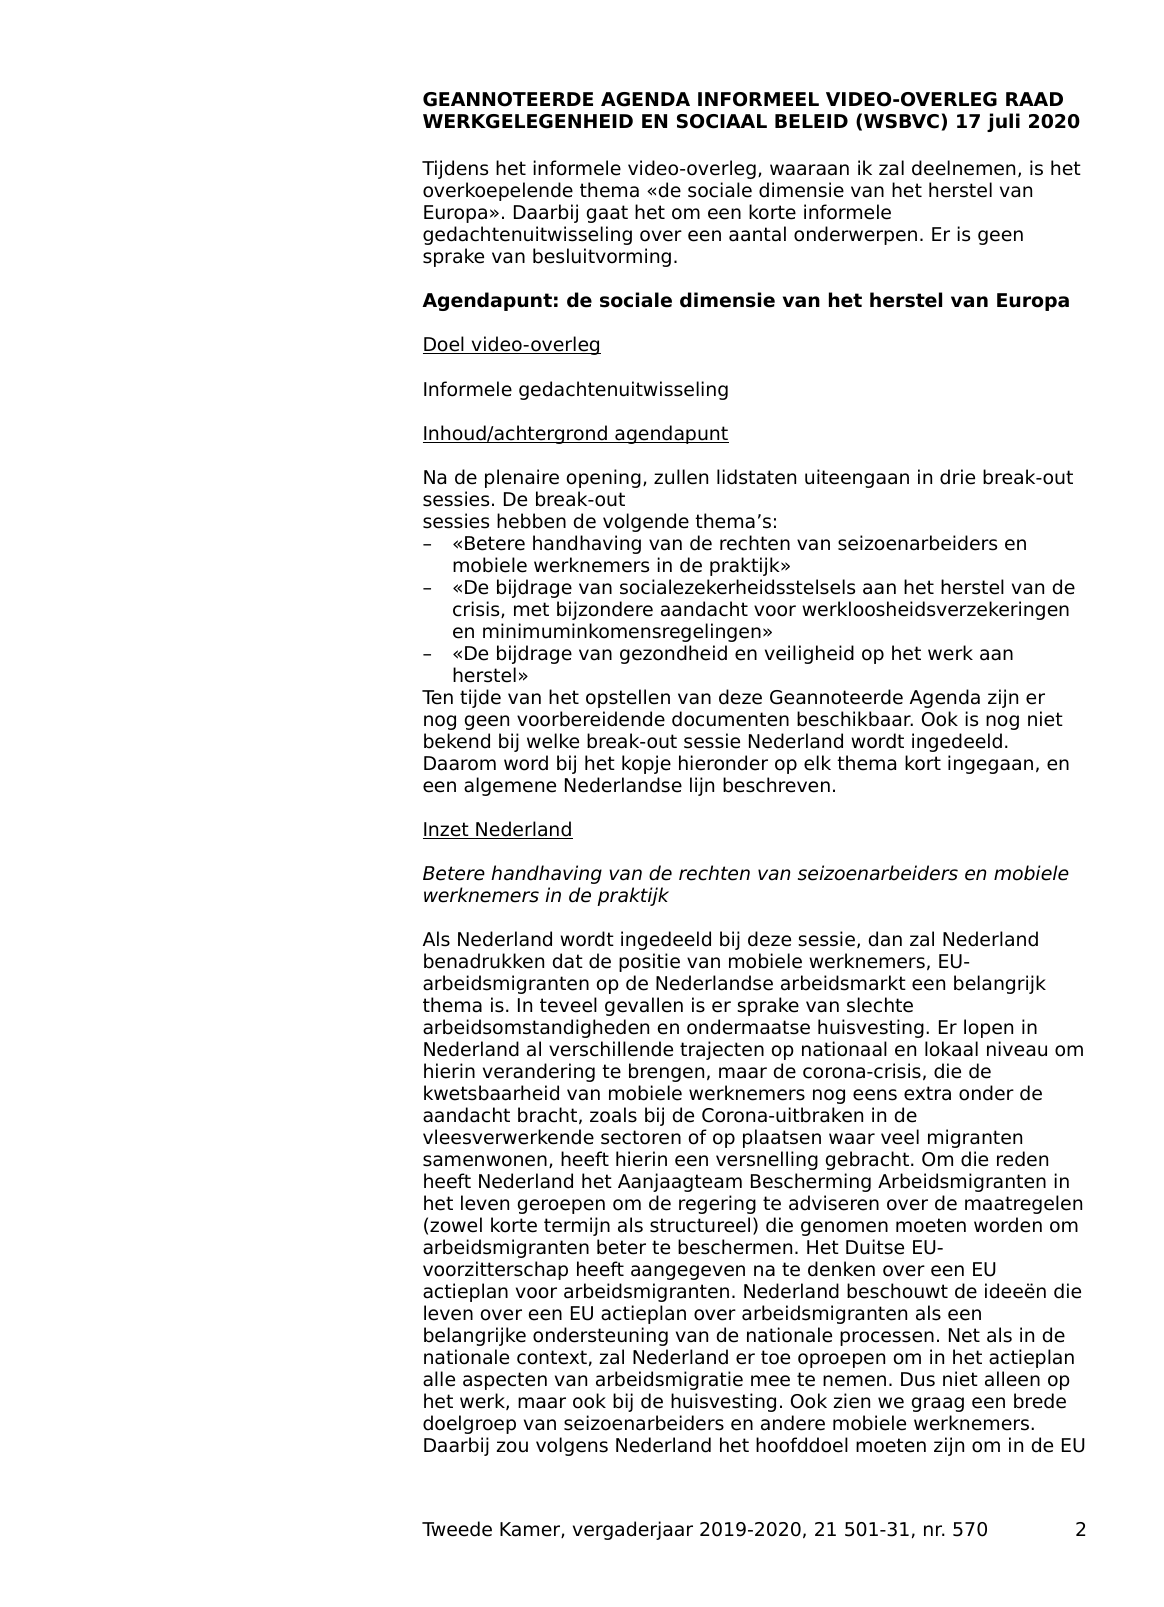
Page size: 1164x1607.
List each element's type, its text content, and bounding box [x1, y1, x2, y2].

text Tijdens het informele video-overleg, waaraan ik zal deelnemen, is het overkoepelende thema «de sociale dimensie van het herstel van Europa». Daarbij gaat het om een korte informele gedachtenuitwisseling over een aantal onderwerpen. Er is geen sprake van besluitvorming. [422, 158, 1087, 268]
subtitle Inzet Nederland [422, 819, 1087, 841]
text sessies hebben de volgende thema’s: [422, 511, 1087, 533]
subtitle GEANNOTEERDE AGENDA INFORMEEL VIDEO-OVERLEG RAAD WERKGELEGENHEID EN SOCIAAL BELEID (WSBVC) 17 juli 2020 [422, 89, 1087, 133]
text Als Nederland wordt ingedeeld bij deze sessie, dan zal Nederland benadrukken dat de positie van mobiele werknemers, EU-arbeidsmigranten op de Nederlandse arbeidsmarkt een belangrijk thema is. In teveel gevallen is er sprake van slechte arbeidsomstandigheden en ondermaatse huisvesting. Er lopen in Nederland al verschillende trajecten op nationaal en lokaal niveau om hierin verandering te brengen, maar de corona-crisis, die de kwetsbaarheid van mobiele werknemers nog eens extra onder de aandacht bracht, zoals bij de Corona-uitbraken in de vleesverwerkende sectoren of op plaatsen waar veel migranten samenwonen, heeft hierin een versnelling gebracht. Om die reden heeft Nederland het Aanjaagteam Bescherming Arbeidsmigranten in het leven geroepen om de regering te adviseren over de maatregelen (zowel korte termijn als structureel) die genomen moeten worden om arbeidsmigranten beter te beschermen. Het Duitse EU-voorzitterschap heeft aangegeven na te denken over een EU actieplan voor arbeidsmigranten. Nederland beschouwt de ideeën die leven over een EU actieplan over arbeidsmigranten als een belangrijke ondersteuning van de nationale processen. Net als in de nationale context, zal Nederland er toe oproepen om in het actieplan alle aspecten van arbeidsmigratie mee te nemen. Dus niet alleen op het werk, maar ook bij de huisvesting. Ook zien we graag een brede doelgroep van seizoenarbeiders en andere mobiele werknemers. Daarbij zou volgens Nederland het hoofddoel moeten zijn om in de EU [422, 929, 1087, 1456]
subtitle Inhoud/achtergrond agendapunt [422, 423, 1087, 444]
subtitle Betere handhaving van de rechten van seizoenarbeiders en mobiele werknemers in de praktijk [422, 863, 1087, 907]
text – «De bijdrage van socialezekerheidsstelsels aan het herstel van de crisis, met bijzondere aandacht voor werkloosheidsverzekeringen en minimuminkomensregelingen» [422, 577, 1087, 643]
subtitle Doel video-overleg [422, 334, 1087, 356]
text Ten tijde van het opstellen van deze Geannoteerde Agenda zijn er nog geen voorbereidende documenten beschikbaar. Ook is nog niet bekend bij welke break-out sessie Nederland wordt ingedeeld. Daarom word bij het kopje hieronder op elk thema kort ingegaan, en een algemene Nederlandse lijn beschreven. [422, 687, 1087, 796]
text Na de plenaire opening, zullen lidstaten uiteengaan in drie break-out sessies. De break-out [422, 467, 1087, 511]
subtitle Agendapunt: de sociale dimensie van het herstel van Europa [422, 290, 1087, 312]
text – «De bijdrage van gezondheid en veiligheid op het werk aan herstel» [422, 643, 1087, 687]
text Informele gedachtenuitwisseling [422, 378, 1087, 400]
text – «Betere handhaving van de rechten van seizoenarbeiders en mobiele werknemers in de praktijk» [422, 533, 1087, 577]
